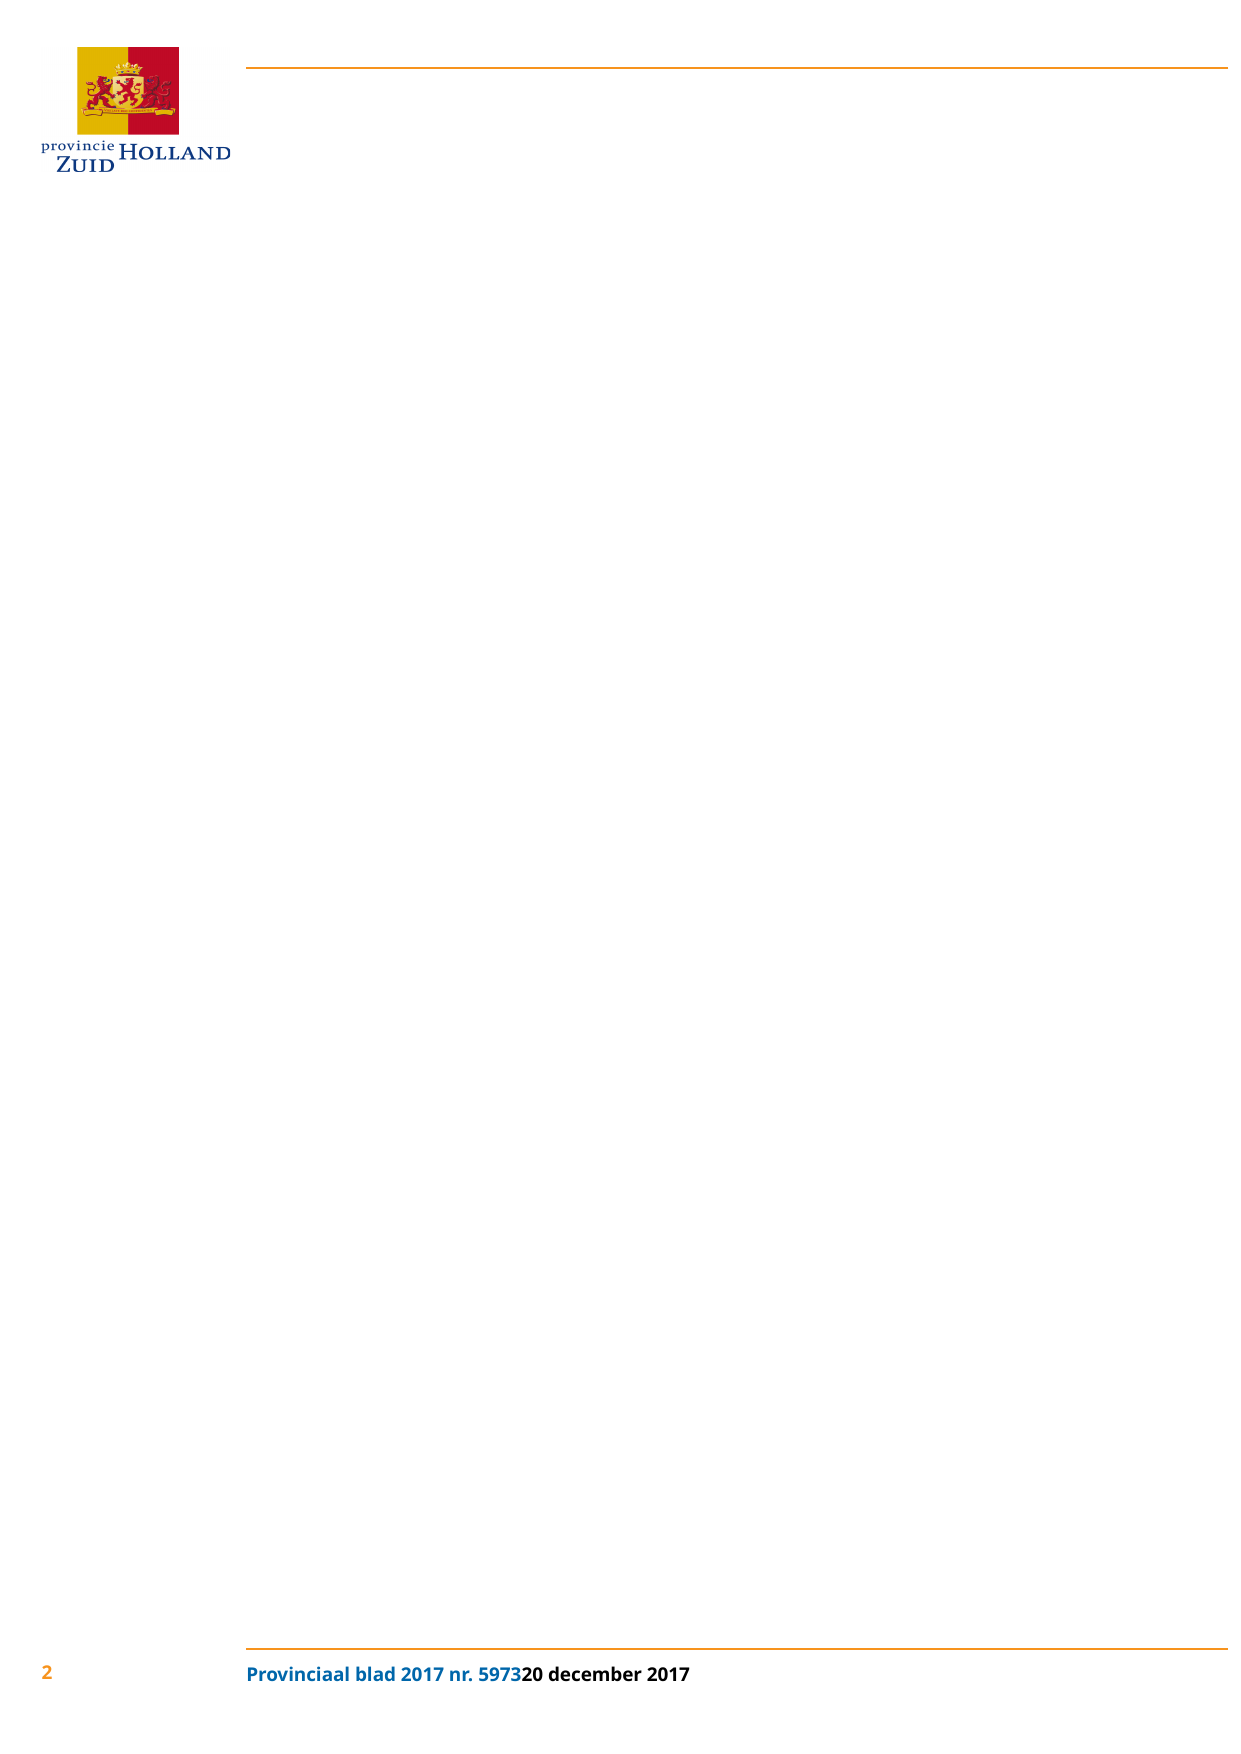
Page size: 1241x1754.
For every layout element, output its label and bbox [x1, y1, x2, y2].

picture [41, 47, 231, 172]
